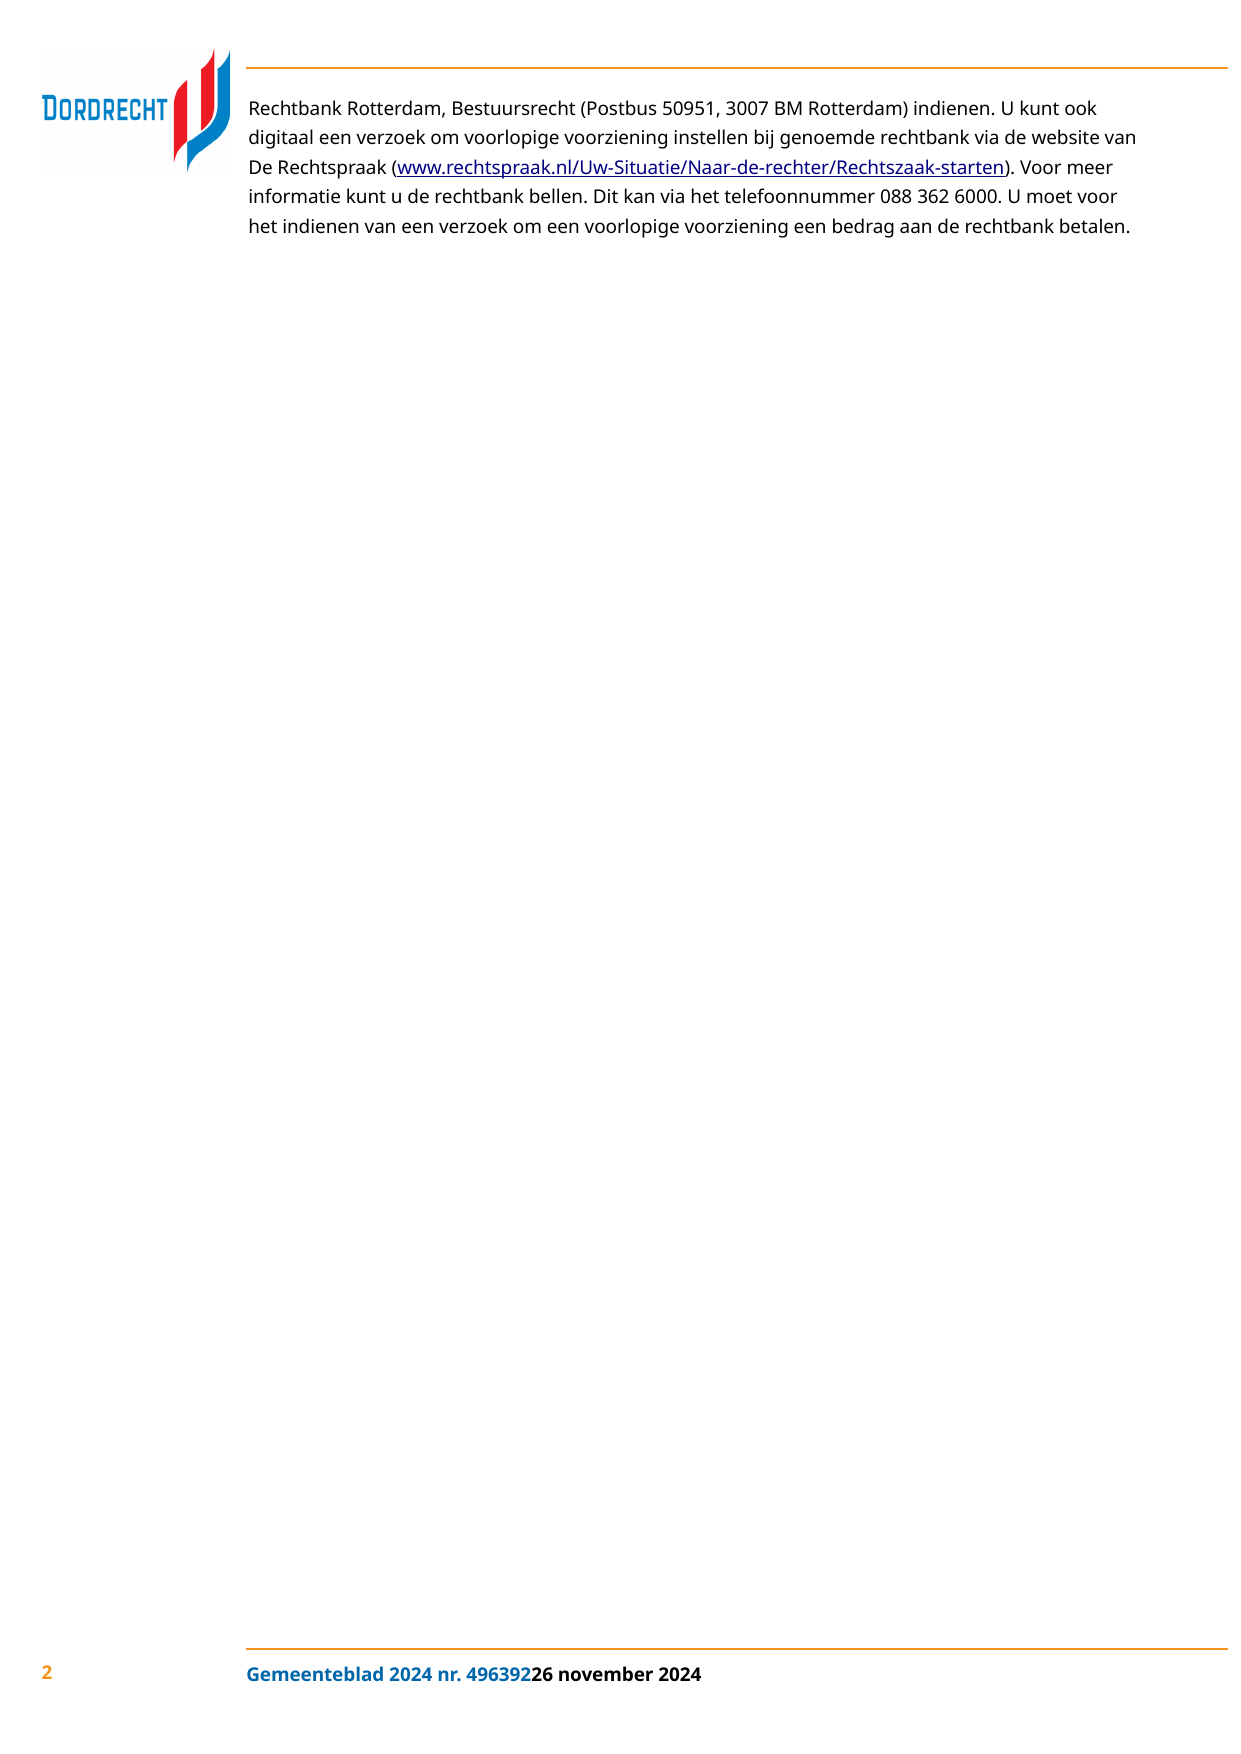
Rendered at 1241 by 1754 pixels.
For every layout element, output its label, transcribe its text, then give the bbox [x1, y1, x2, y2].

text Rechtbank Rotterdam, Bestuursrecht (Postbus 50951, 3007 BM Rotterdam) indienen. U kunt ook digitaal een verzoek om voorlopige voorziening instellen bij genoemde rechtbank via de website van De Rechtspraak (www.rechtspraak.nl/Uw-Situatie/Naar-de-rechter/Rechtszaak-starten). Voor meer informatie kunt u de rechtbank bellen. Dit kan via het telefoonnummer 088 362 6000. U moet voor het indienen van een verzoek om een voorlopige voorziening een bedrag aan de rechtbank betalen. [248, 95, 1152, 239]
picture [41, 47, 231, 172]
